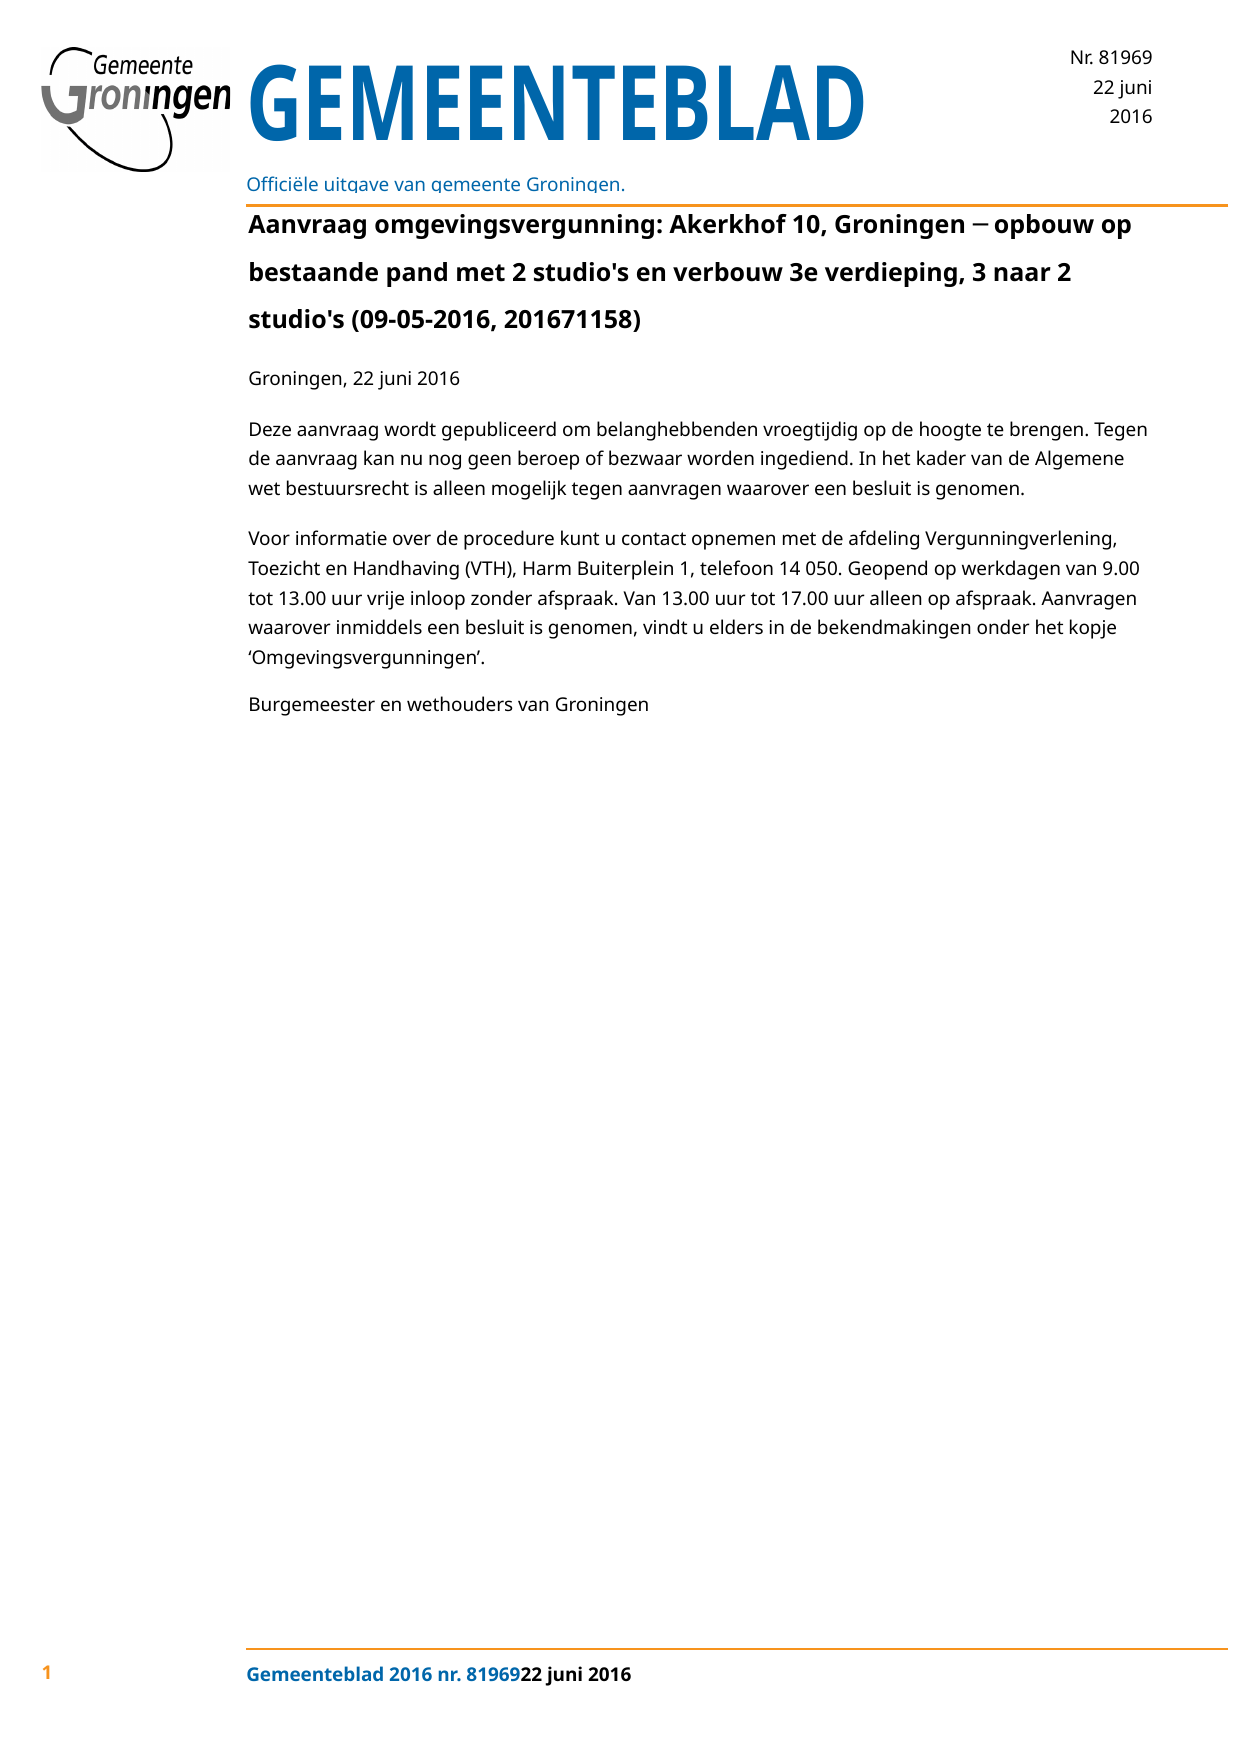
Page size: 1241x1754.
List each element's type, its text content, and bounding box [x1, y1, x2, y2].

picture [41, 47, 231, 172]
text Deze aanvraag wordt gepubliceerd om belanghebbenden vroegtijdig op de hoogte te brengen. Tegen de aanvraag kan nu nog geen beroep of bezwaar worden ingediend. In het kader van de Algemene wet bestuursrecht is alleen mogelijk tegen aanvragen waarover een besluit is genomen. [248, 416, 1152, 501]
text Voor informatie over de procedure kunt u contact opnemen met de afdeling Vergunningverlening, Toezicht en Handhaving (VTH), Harm Buiterplein 1, telefoon 14 050. Geopend op werkdagen van 9.00 tot 13.00 uur vrije inloop zonder afspraak. Van 13.00 uur tot 17.00 uur alleen op afspraak. Aanvragen waarover inmiddels een besluit is genomen, vindt u elders in de bekendmakingen onder het kopje ‘Omgevingsvergunningen’. [248, 526, 1152, 669]
text Burgemeester en wethouders van Groningen [248, 692, 1152, 717]
text Aanvraag omgevingsvergunning: Akerkhof 10, Groningen ─ opbouw op bestaande pand met 2 studio's en verbouw 3e verdieping, 3 naar 2 studio's (09-05-2016, 201671158) [248, 207, 1152, 336]
text Groningen, 22 juni 2016 [248, 366, 1152, 391]
